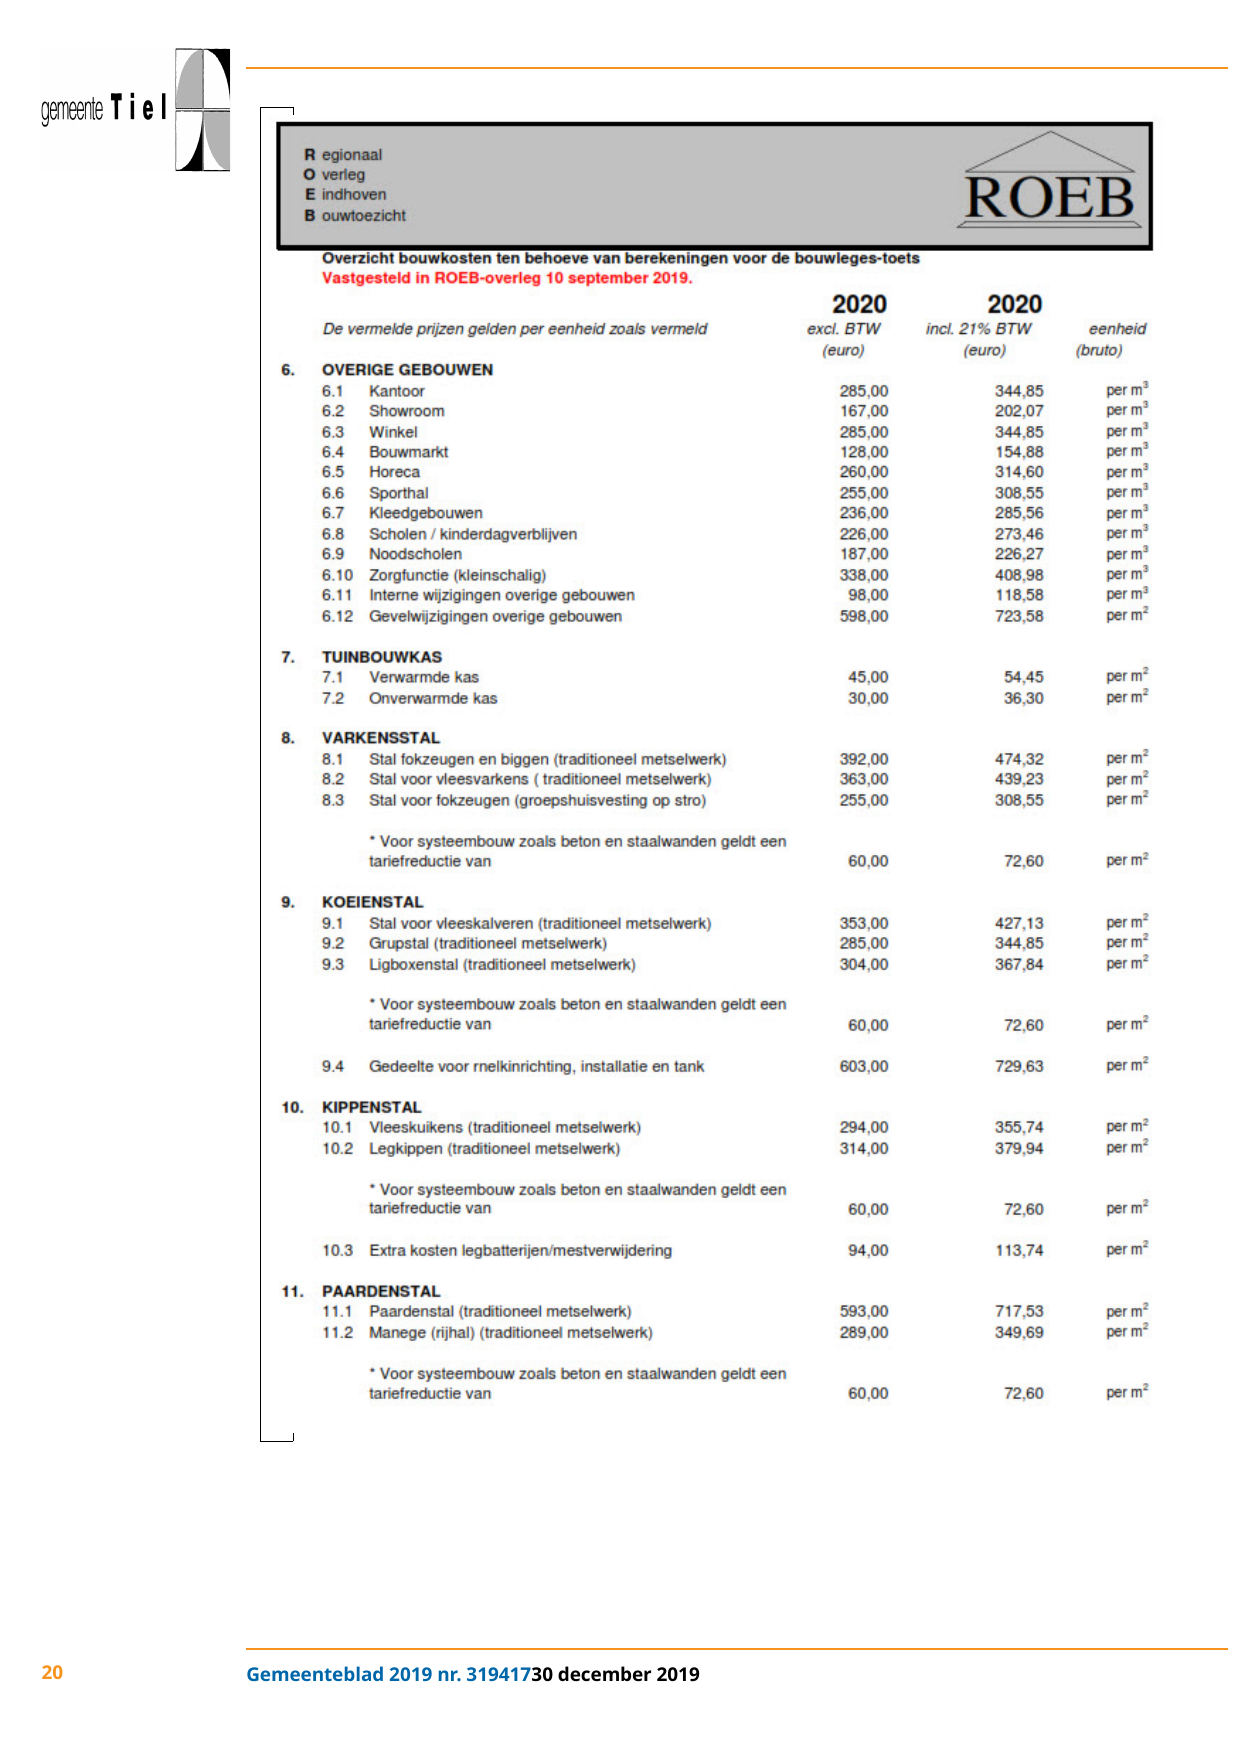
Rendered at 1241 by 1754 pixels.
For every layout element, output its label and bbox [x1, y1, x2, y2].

picture [41, 47, 231, 172]
picture [268, 115, 1173, 1433]
